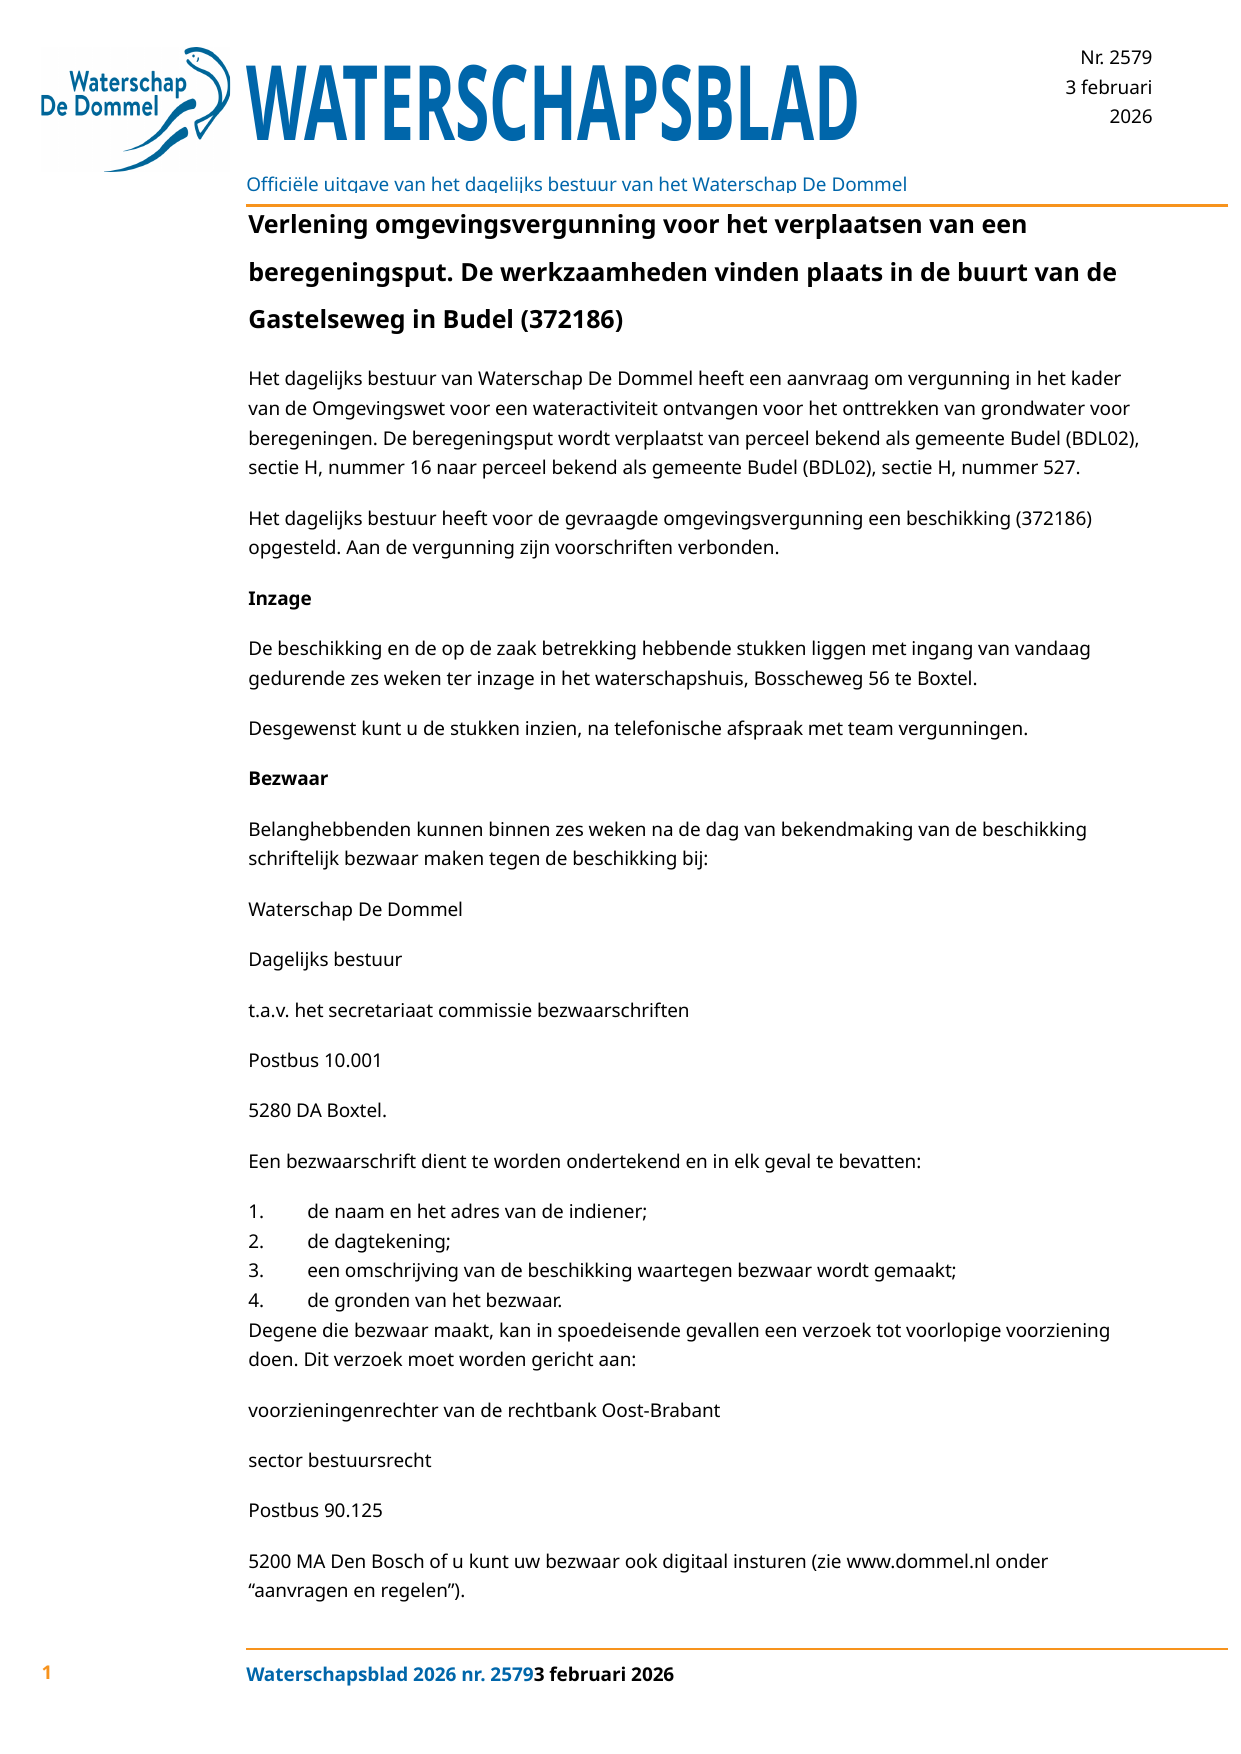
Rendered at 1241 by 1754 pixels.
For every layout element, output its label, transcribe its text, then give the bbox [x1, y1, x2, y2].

text Het dagelijks bestuur heeft voor de gevraagde omgevingsvergunning een beschikking (372186) opgesteld. Aan de vergunning zijn voorschriften verbonden. [248, 505, 1152, 560]
picture [45, 99, 51, 111]
text sector bestuursrecht [248, 1447, 1152, 1473]
text Bezwaar [248, 766, 1152, 791]
list de gronden van het bezwaar. [248, 1287, 1152, 1313]
text 5200 MA Den Bosch of u kunt uw bezwaar ook digitaal insturen (zie www.dommel.nl onder “aanvragen en regelen”). [248, 1548, 1152, 1603]
picture [198, 118, 210, 131]
text Belanghebbenden kunnen binnen zes weken na de dag van bekendmaking van de beschikking schriftelijk bezwaar maken tegen de beschikking bij: [248, 816, 1152, 871]
text t.a.v. het secretariaat commissie bezwaarschriften [248, 997, 1152, 1022]
text Dagelijks bestuur [248, 946, 1152, 972]
text Postbus 90.125 [248, 1498, 1152, 1523]
text Het dagelijks bestuur van Waterschap De Dommel heeft een aanvraag om vergunning in het kader van de Omgevingswet voor een wateractiviteit ontvangen voor het onttrekken van grondwater voor beregeningen. De beregeningsput wordt verplaatst van perceel bekend als gemeente Budel (BDL02), sectie H, nummer 16 naar perceel bekend als gemeente Budel (BDL02), sectie H, nummer 527. [248, 366, 1152, 480]
list de dagtekening; [248, 1228, 1152, 1254]
text Postbus 10.001 [248, 1047, 1152, 1073]
text Verlening omgevingsvergunning voor het verplaatsen van een beregeningsput. De werkzaamheden vinden plaats in de buurt van de Gastelseweg in Budel (372186) [248, 207, 1152, 336]
picture [204, 47, 231, 76]
text Waterschap De Dommel [248, 896, 1152, 922]
text Een bezwaarschrift dient te worden ondertekend en in elk geval te bevatten: [248, 1148, 1152, 1174]
list de naam en het adres van de indiener; [248, 1198, 1152, 1224]
text De beschikking en de op de zaak betrekking hebbende stukken liggen met ingang van vandaag gedurende zes weken ter inzage in het waterschapshuis, Bosscheweg 56 te Boxtel. [248, 635, 1152, 690]
text voorzieningenrechter van de rechtbank Oost-Brabant [248, 1397, 1152, 1422]
text 5280 DA Boxtel. [248, 1098, 1152, 1123]
text Inzage [248, 585, 1152, 610]
text Degene die bezwaar maakt, kan in spoedeisende gevallen een verzoek tot voorlopige voorziening doen. Dit verzoek moet worden gericht aan: [248, 1317, 1152, 1372]
picture [41, 47, 231, 172]
text Desgewenst kunt u de stukken inzien, na telefonische afspraak met team vergunningen. [248, 715, 1152, 741]
list een omschrijving van de beschikking waartegen bezwaar wordt gemaakt; [248, 1258, 1152, 1283]
